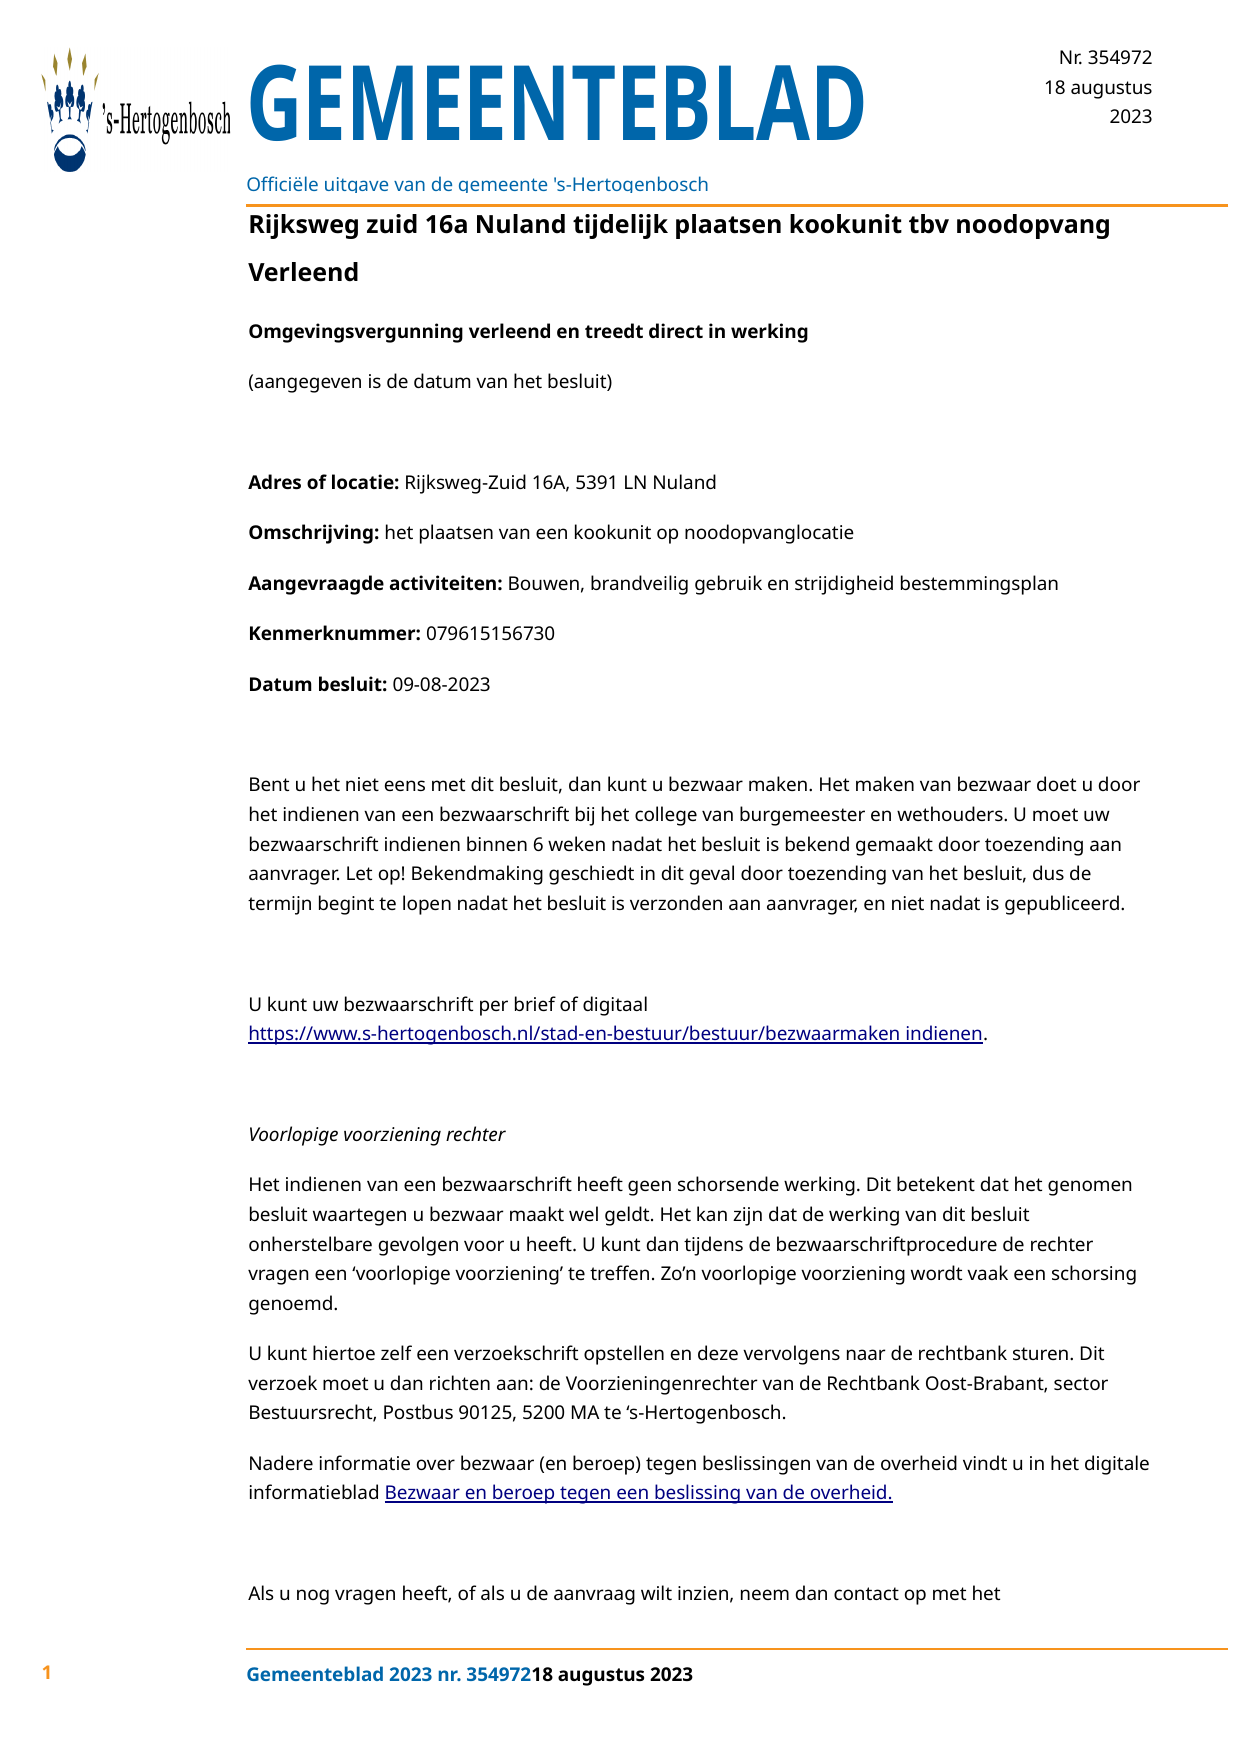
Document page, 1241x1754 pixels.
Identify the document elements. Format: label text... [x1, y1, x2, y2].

text Nadere informatie over bezwaar (en beroep) tegen beslissingen van de overheid vindt u in het digitale informatieblad Bezwaar en beroep tegen een beslissing van de overheid. [248, 1450, 1152, 1505]
text Omschrijving: het plaatsen van een kookunit op noodopvanglocatie [248, 519, 1152, 545]
picture [41, 47, 231, 172]
text Rijksweg zuid 16a Nuland tijdelijk plaatsen kookunit tbv noodopvang Verleend [248, 207, 1152, 288]
text Kenmerknummer: 079615156730 [248, 620, 1152, 646]
text Aangevraagde activiteiten: Bouwen, brandveilig gebruik en strijdigheid bestemmingsplan [248, 570, 1152, 596]
text Datum besluit: 09-08-2023 [248, 671, 1152, 697]
text Voorlopige voorziening rechter [248, 1121, 1152, 1147]
text (aangegeven is de datum van het besluit) [248, 368, 1152, 394]
text Bent u het niet eens met dit besluit, dan kunt u bezwaar maken. Het maken van bezwaar doet u door het indienen van een bezwaarschrift bij het college van burgemeester en wethouders. U moet uw bezwaarschrift indienen binnen 6 weken nadat het besluit is bekend gemaakt door toezending aan aanvrager. Let op! Bekendmaking geschiedt in dit geval door toezending van het besluit, dus de termijn begint te lopen nadat het besluit is verzonden aan aanvrager, en niet nadat is gepubliceerd. [248, 772, 1152, 916]
text Adres of locatie: Rijksweg-Zuid 16A, 5391 LN Nuland [248, 469, 1152, 495]
text U kunt uw bezwaarschrift per brief of digitaal https://www.s-hertogenbosch.nl/stad-en-bestuur/bestuur/bezwaarmaken indienen. [248, 991, 1152, 1046]
text Het indienen van een bezwaarschrift heeft geen schorsende werking. Dit betekent dat het genomen besluit waartegen u bezwaar maakt wel geldt. Het kan zijn dat de werking van dit besluit onherstelbare gevolgen voor u heeft. U kunt dan tijdens de bezwaarschriftprocedure de rechter vragen een ‘voorlopige voorziening’ te treffen. Zo’n voorlopige voorziening wordt vaak een schorsing genoemd. [248, 1172, 1152, 1316]
text Als u nog vragen heeft, of als u de aanvraag wilt inzien, neem dan contact op met het [248, 1580, 1152, 1606]
text U kunt hiertoe zelf een verzoekschrift opstellen en deze vervolgens naar de rechtbank sturen. Dit verzoek moet u dan richten aan: de Voorzieningenrechter van de Rechtbank Oost-Brabant, sector Bestuursrecht, Postbus 90125, 5200 MA te ‘s-Hertogenbosch. [248, 1340, 1152, 1425]
text Omgevingsvergunning verleend en treedt direct in werking [248, 318, 1152, 344]
